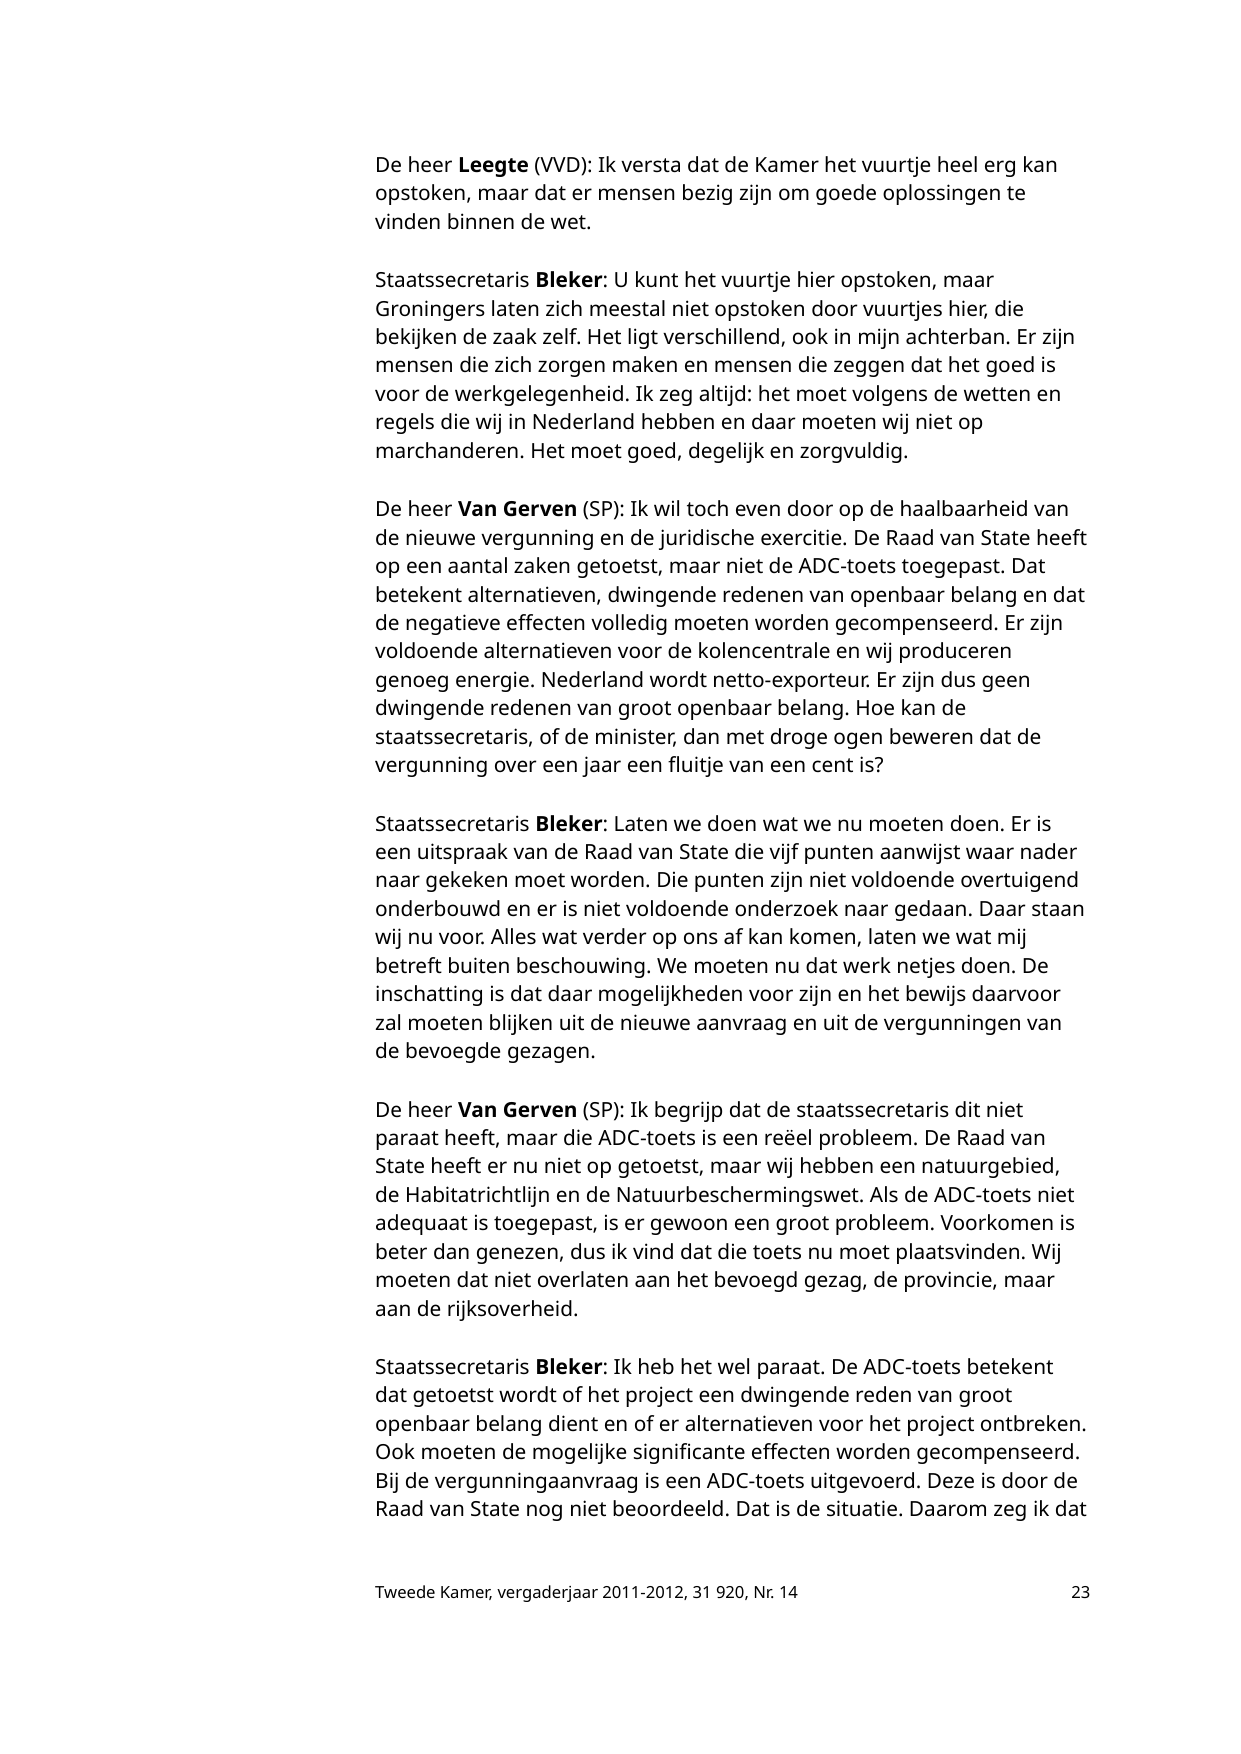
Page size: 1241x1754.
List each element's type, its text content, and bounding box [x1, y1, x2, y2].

text Staatssecretaris Bleker: Laten we doen wat we nu moeten doen. Er is een uitspraak van de Raad van State die vijf punten aanwijst waar nader naar gekeken moet worden. Die punten zijn niet voldoende overtuigend onderbouwd en er is niet voldoende onderzoek naar gedaan. Daar staan wij nu voor. Alles wat verder op ons af kan komen, laten we wat mij betreft buiten beschouwing. We moeten nu dat werk netjes doen. De inschatting is dat daar mogelijkheden voor zijn en het bewijs daarvoor zal moeten blijken uit de nieuwe aanvraag en uit de vergunningen van de bevoegde gezagen. [375, 809, 1090, 1065]
text Staatssecretaris Bleker: Ik heb het wel paraat. De ADC-toets betekent dat getoetst wordt of het project een dwingende reden van groot openbaar belang dient en of er alternatieven voor het project ontbreken. Ook moeten de mogelijke significante effecten worden gecompenseerd. Bij de vergunningaanvraag is een ADC-toets uitgevoerd. Deze is door de Raad van State nog niet beoordeeld. Dat is de situatie. Daarom zeg ik dat [375, 1352, 1090, 1523]
text De heer Leegte (VVD): Ik versta dat de Kamer het vuurtje heel erg kan opstoken, maar dat er mensen bezig zijn om goede oplossingen te vinden binnen de wet. [375, 150, 1090, 235]
text Staatssecretaris Bleker: U kunt het vuurtje hier opstoken, maar Groningers laten zich meestal niet opstoken door vuurtjes hier, die bekijken de zaak zelf. Het ligt verschillend, ook in mijn achterban. Er zijn mensen die zich zorgen maken en mensen die zeggen dat het goed is voor de werkgelegenheid. Ik zeg altijd: het moet volgens de wetten en regels die wij in Nederland hebben en daar moeten wij niet op marchanderen. Het moet goed, degelijk en zorgvuldig. [375, 265, 1090, 464]
text De heer Van Gerven (SP): Ik begrijp dat de staatssecretaris dit niet paraat heeft, maar die ADC-toets is een reëel probleem. De Raad van State heeft er nu niet op getoetst, maar wij hebben een natuurgebied, de Habitatrichtlijn en de Natuurbeschermingswet. Als de ADC-toets niet adequaat is toegepast, is er gewoon een groot probleem. Voorkomen is beter dan genezen, dus ik vind dat die toets nu moet plaatsvinden. Wij moeten dat niet overlaten aan het bevoegd gezag, de provincie, maar aan de rijksoverheid. [375, 1095, 1090, 1322]
text De heer Van Gerven (SP): Ik wil toch even door op de haalbaarheid van de nieuwe vergunning en de juridische exercitie. De Raad van State heeft op een aantal zaken getoetst, maar niet de ADC-toets toegepast. Dat betekent alternatieven, dwingende redenen van openbaar belang en dat de negatieve effecten volledig moeten worden gecompenseerd. Er zijn voldoende alternatieven voor de kolencentrale en wij produceren genoeg energie. Nederland wordt netto-exporteur. Er zijn dus geen dwingende redenen van groot openbaar belang. Hoe kan de staatssecretaris, of de minister, dan met droge ogen beweren dat de vergunning over een jaar een fluitje van een cent is? [375, 494, 1090, 779]
